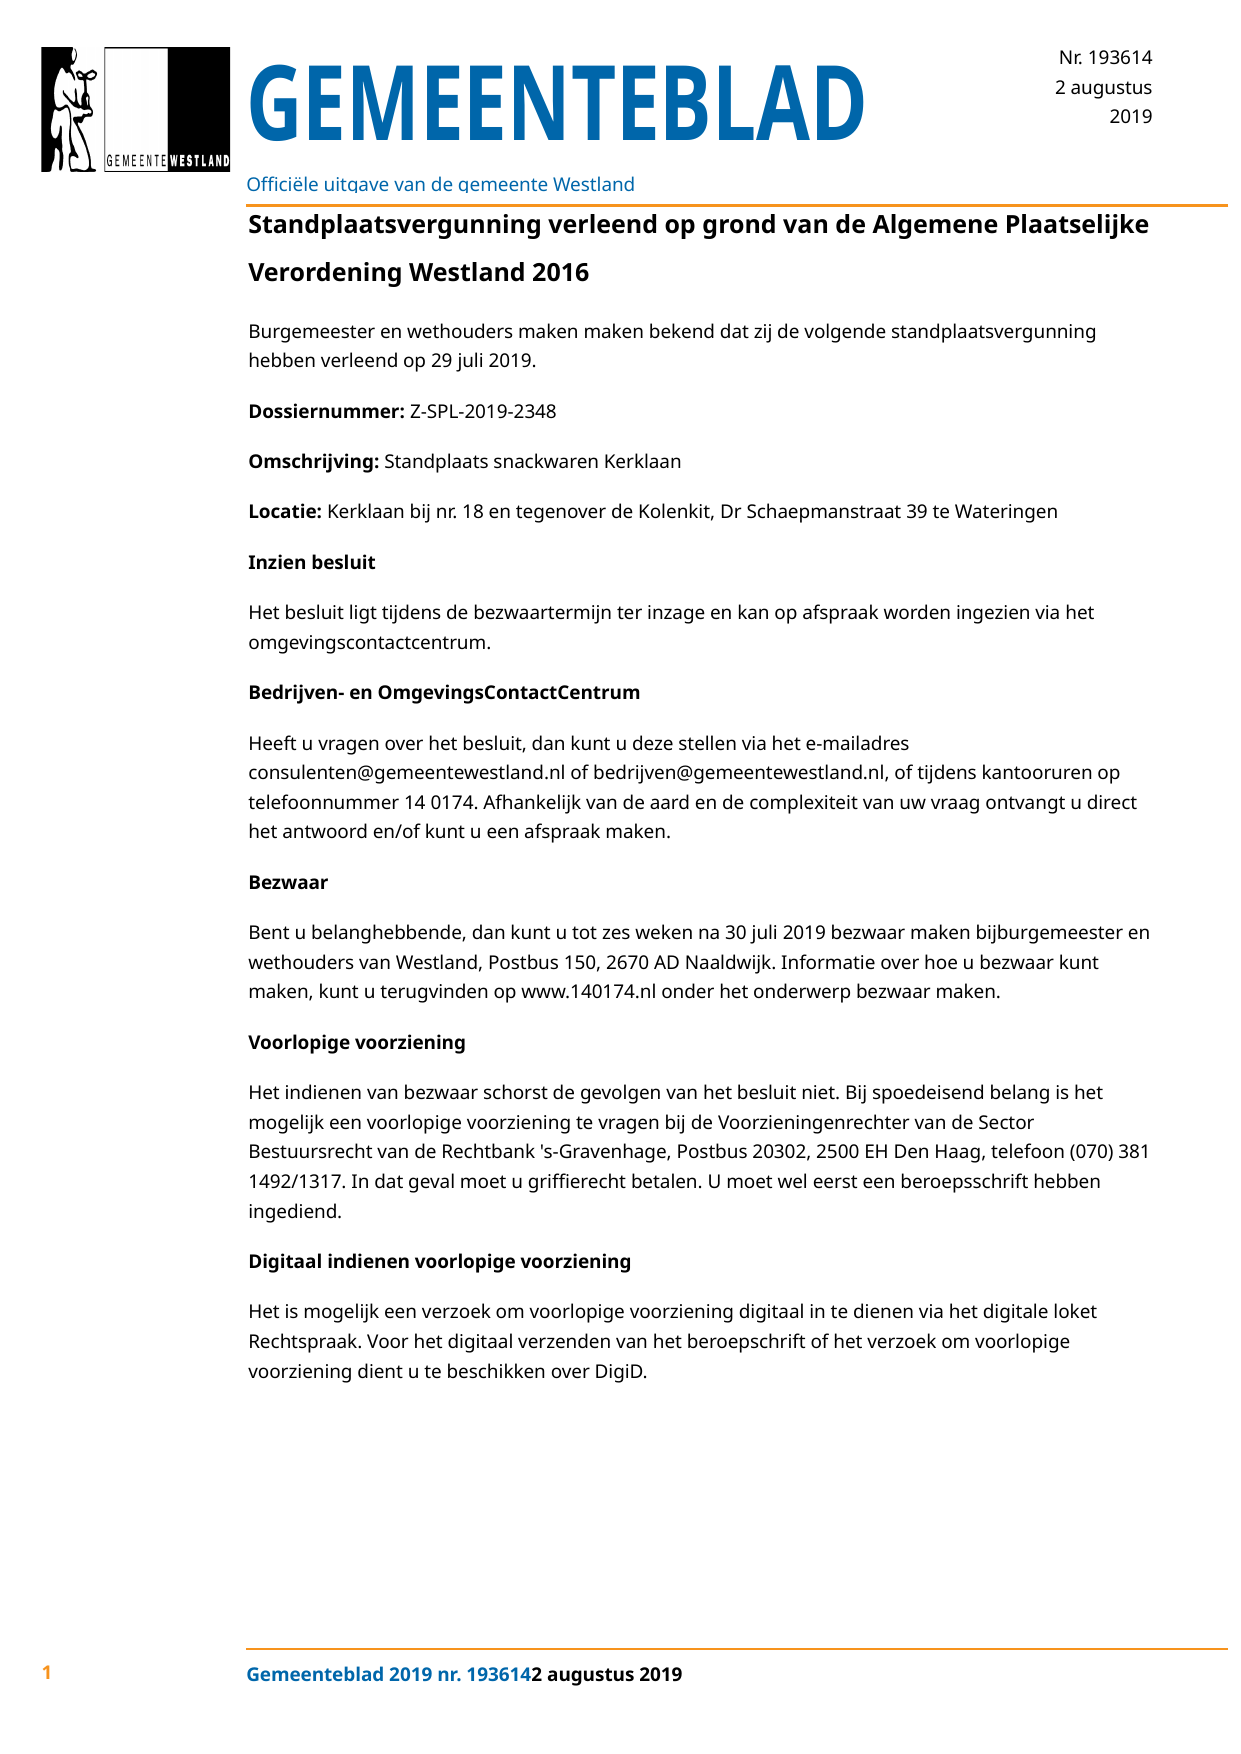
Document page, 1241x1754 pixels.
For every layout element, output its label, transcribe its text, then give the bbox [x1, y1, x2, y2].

text Inzien besluit [248, 549, 1152, 575]
text Standplaatsvergunning verleend op grond van de Algemene Plaatselijke Verordening Westland 2016 [248, 207, 1152, 288]
text Het besluit ligt tijdens de bezwaartermijn ter inzage en kan op afspraak worden ingezien via het omgevingscontactcentrum. [248, 599, 1152, 655]
text Bent u belanghebbende, dan kunt u tot zes weken na 30 juli 2019 bezwaar maken bijburgemeester en wethouders van Westland, Postbus 150, 2670 AD Naaldwijk. Informatie over hoe u bezwaar kunt maken, kunt u terugvinden op www.140174.nl onder het onderwerp bezwaar maken. [248, 919, 1152, 1004]
text Het is mogelijk een verzoek om voorlopige voorziening digitaal in te dienen via het digitale loket Rechtspraak. Voor het digitaal verzenden van het beroepschrift of het verzoek om voorlopige voorziening dient u te beschikken over DigiD. [248, 1299, 1152, 1384]
picture [41, 47, 231, 172]
text Omschrijving: Standplaats snackwaren Kerklaan [248, 448, 1152, 474]
text Heeft u vragen over het besluit, dan kunt u deze stellen via het e-mailadres consulenten@gemeentewestland.nl of bedrijven@gemeentewestland.nl, of tijdens kantooruren op telefoonnummer 14 0174. Afhankelijk van de aard en de complexiteit van uw vraag ontvangt u direct het antwoord en/of kunt u een afspraak maken. [248, 730, 1152, 844]
text Locatie: Kerklaan bij nr. 18 en tegenover de Kolenkit, Dr Schaepmanstraat 39 te Wateringen [248, 499, 1152, 524]
text Het indienen van bezwaar schorst de gevolgen van het besluit niet. Bij spoedeisend belang is het mogelijk een voorlopige voorziening te vragen bij de Voorzieningenrechter van de Sector Bestuursrecht van de Rechtbank 's-Gravenhage, Postbus 20302, 2500 EH Den Haag, telefoon (070) 381 1492/1317. In dat geval moet u griffierecht betalen. U moet wel eerst een beroepsschrift hebben ingediend. [248, 1079, 1152, 1224]
text Voorlopige voorziening [248, 1029, 1152, 1055]
text Digitaal indienen voorlopige voorziening [248, 1248, 1152, 1274]
text Bezwaar [248, 869, 1152, 895]
text Dossiernummer: Z-SPL-2019-2348 [248, 398, 1152, 424]
text Burgemeester en wethouders maken maken bekend dat zij de volgende standplaatsvergunning hebben verleend op 29 juli 2019. [248, 318, 1152, 373]
text Bedrijven- en OmgevingsContactCentrum [248, 679, 1152, 705]
